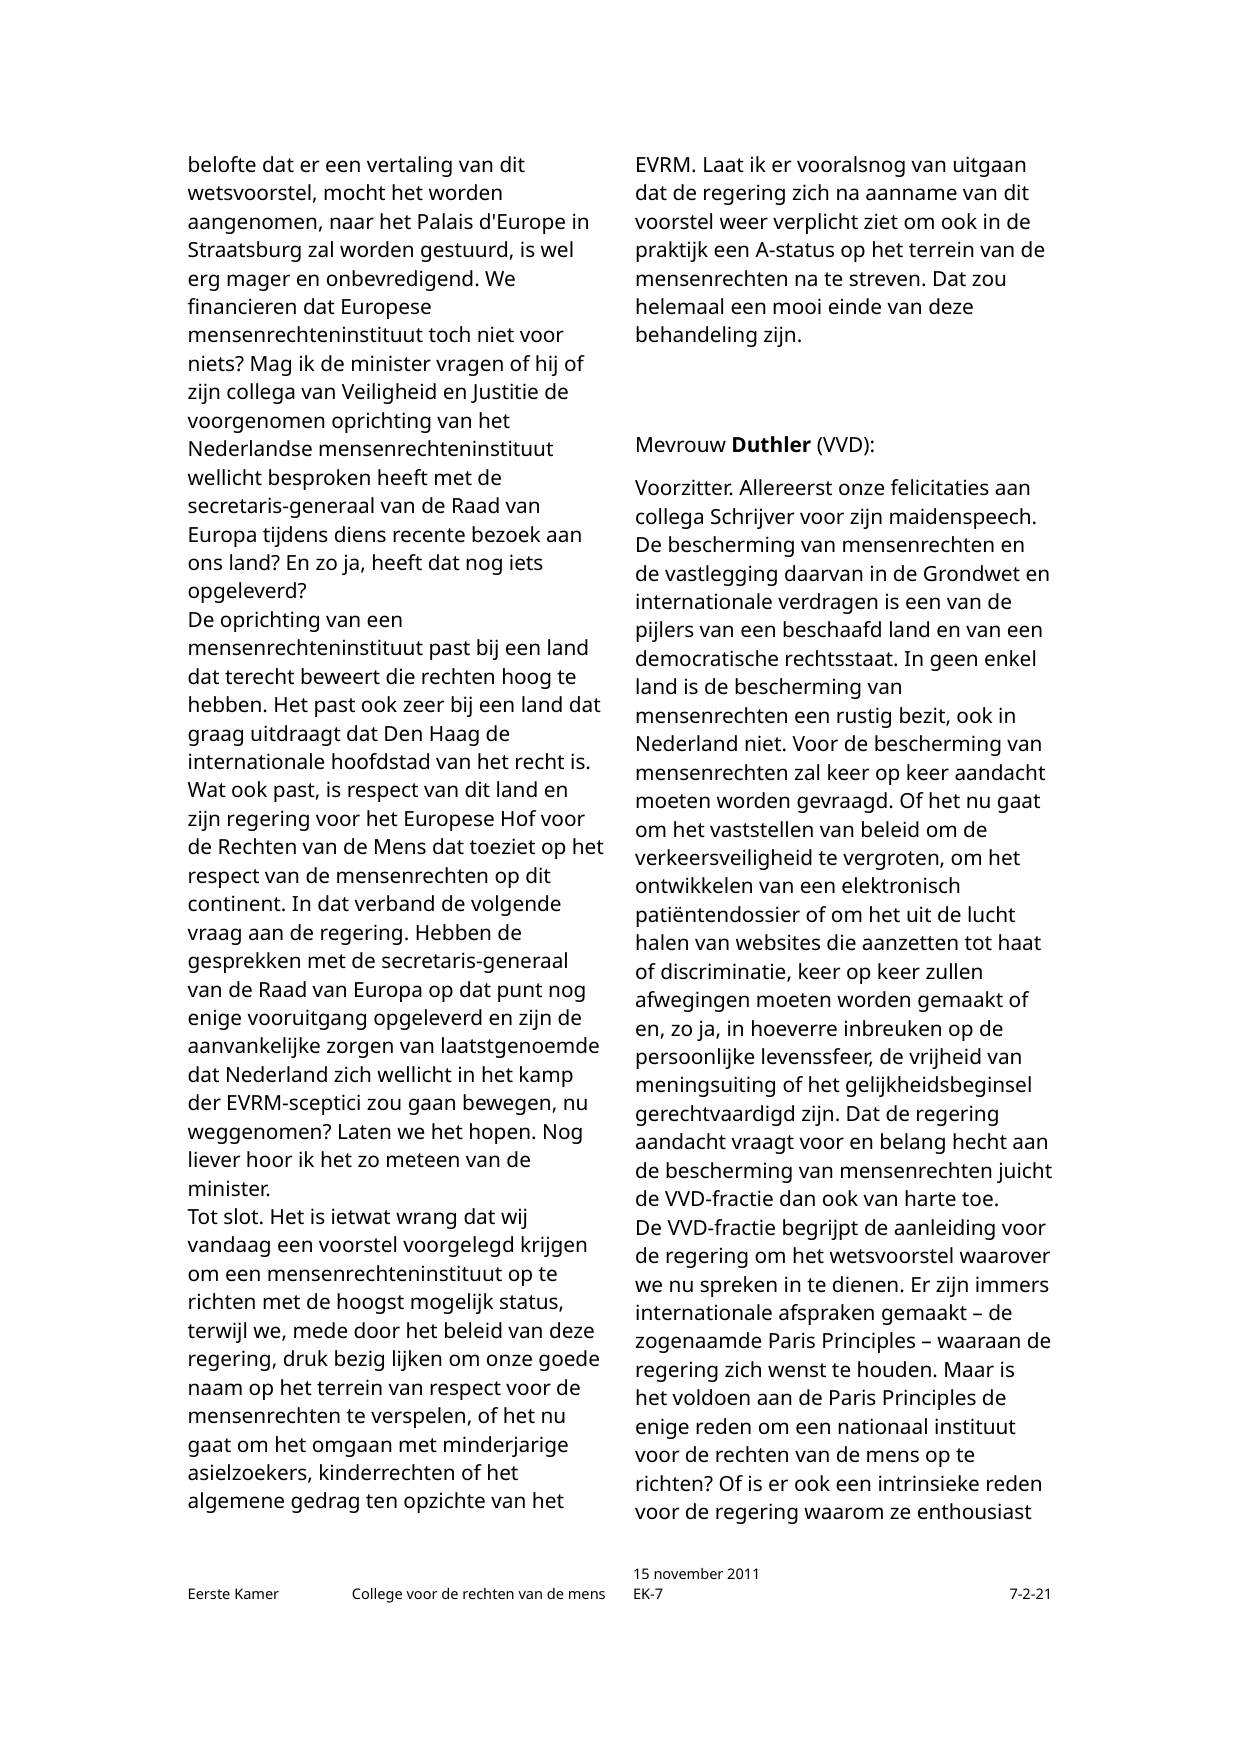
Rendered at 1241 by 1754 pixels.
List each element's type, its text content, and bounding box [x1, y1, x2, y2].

text De bescherming van mensenrechten en de vastlegging daarvan in de Grondwet en internationale verdragen is een van de pijlers van een beschaafd land en van een democratische rechtsstaat. In geen enkel land is de bescherming van mensenrechten een rustig bezit, ook in Nederland niet. Voor de bescherming van mensenrechten zal keer op keer aandacht moeten worden gevraagd. Of het nu gaat om het vaststellen van beleid om de verkeersveiligheid te vergroten, om het ontwikkelen van een elektronisch patiëntendossier of om het uit de lucht halen van websites die aanzetten tot haat of discriminatie, keer op keer zullen afwegingen moeten worden gemaakt of en, zo ja, in hoeverre inbreuken op de persoonlijke levenssfeer, de vrijheid van meningsuiting of het gelijkheidsbeginsel gerechtvaardigd zijn. Dat de regering aandacht vraagt voor en belang hecht aan de bescherming van mensenrechten juicht de VVD-fractie dan ook van harte toe. [635, 530, 1053, 1213]
text EVRM. Laat ik er vooralsnog van uitgaan dat de regering zich na aanname van dit voorstel weer verplicht ziet om ook in de praktijk een A-status op het terrein van de mensenrechten na te streven. Dat zou helemaal een mooi einde van deze behandeling zijn. [635, 150, 1053, 349]
text belofte dat er een vertaling van dit wetsvoorstel, mocht het worden aangenomen, naar het Palais d'Europe in Straatsburg zal worden gestuurd, is wel erg mager en onbevredigend. We financieren dat Europese mensenrechteninstituut toch niet voor niets? Mag ik de minister vragen of hij of zijn collega van Veiligheid en Justitie de voorgenomen oprichting van het Nederlandse mensenrechteninstituut wellicht besproken heeft met de secretaris-generaal van de Raad van Europa tijdens diens recente bezoek aan ons land? En zo ja, heeft dat nog iets opgeleverd? [187, 150, 605, 605]
text De VVD-fractie begrijpt de aanleiding voor de regering om het wetsvoorstel waarover we nu spreken in te dienen. Er zijn immers internationale afspraken gemaakt – de zogenaamde Paris Principles – waaraan de regering zich wenst te houden. Maar is het voldoen aan de Paris Principles de enige reden om een nationaal instituut voor de rechten van de mens op te richten? Of is er ook een intrinsieke reden voor de regering waarom ze enthousiast [635, 1213, 1053, 1526]
text Mevrouw Duthler (VVD): [635, 430, 1053, 458]
text De oprichting van een mensenrechteninstituut past bij een land dat terecht beweert die rechten hoog te hebben. Het past ook zeer bij een land dat graag uitdraagt dat Den Haag de internationale hoofdstad van het recht is. Wat ook past, is respect van dit land en zijn regering voor het Europese Hof voor de Rechten van de Mens dat toeziet op het respect van de mensenrechten op dit continent. In dat verband de volgende vraag aan de regering. Hebben de gesprekken met de secretaris-generaal van de Raad van Europa op dat punt nog enige vooruitgang opgeleverd en zijn de aanvankelijke zorgen van laatstgenoemde dat Nederland zich wellicht in het kamp der EVRM-sceptici zou gaan bewegen, nu weggenomen? Laten we het hopen. Nog liever hoor ik het zo meteen van de minister. [187, 605, 605, 1202]
text Tot slot. Het is ietwat wrang dat wij vandaag een voorstel voorgelegd krijgen om een mensenrechteninstituut op te richten met de hoogst mogelijk status, terwijl we, mede door het beleid van deze regering, druk bezig lijken om onze goede naam op het terrein van respect voor de mensenrechten te verspelen, of het nu gaat om het omgaan met minderjarige asielzoekers, kinderrechten of het algemene gedrag ten opzichte van het [187, 1202, 605, 1515]
text  [635, 379, 1053, 407]
text Voorzitter. Allereerst onze felicitaties aan collega Schrijver voor zijn maidenspeech. [635, 473, 1053, 530]
